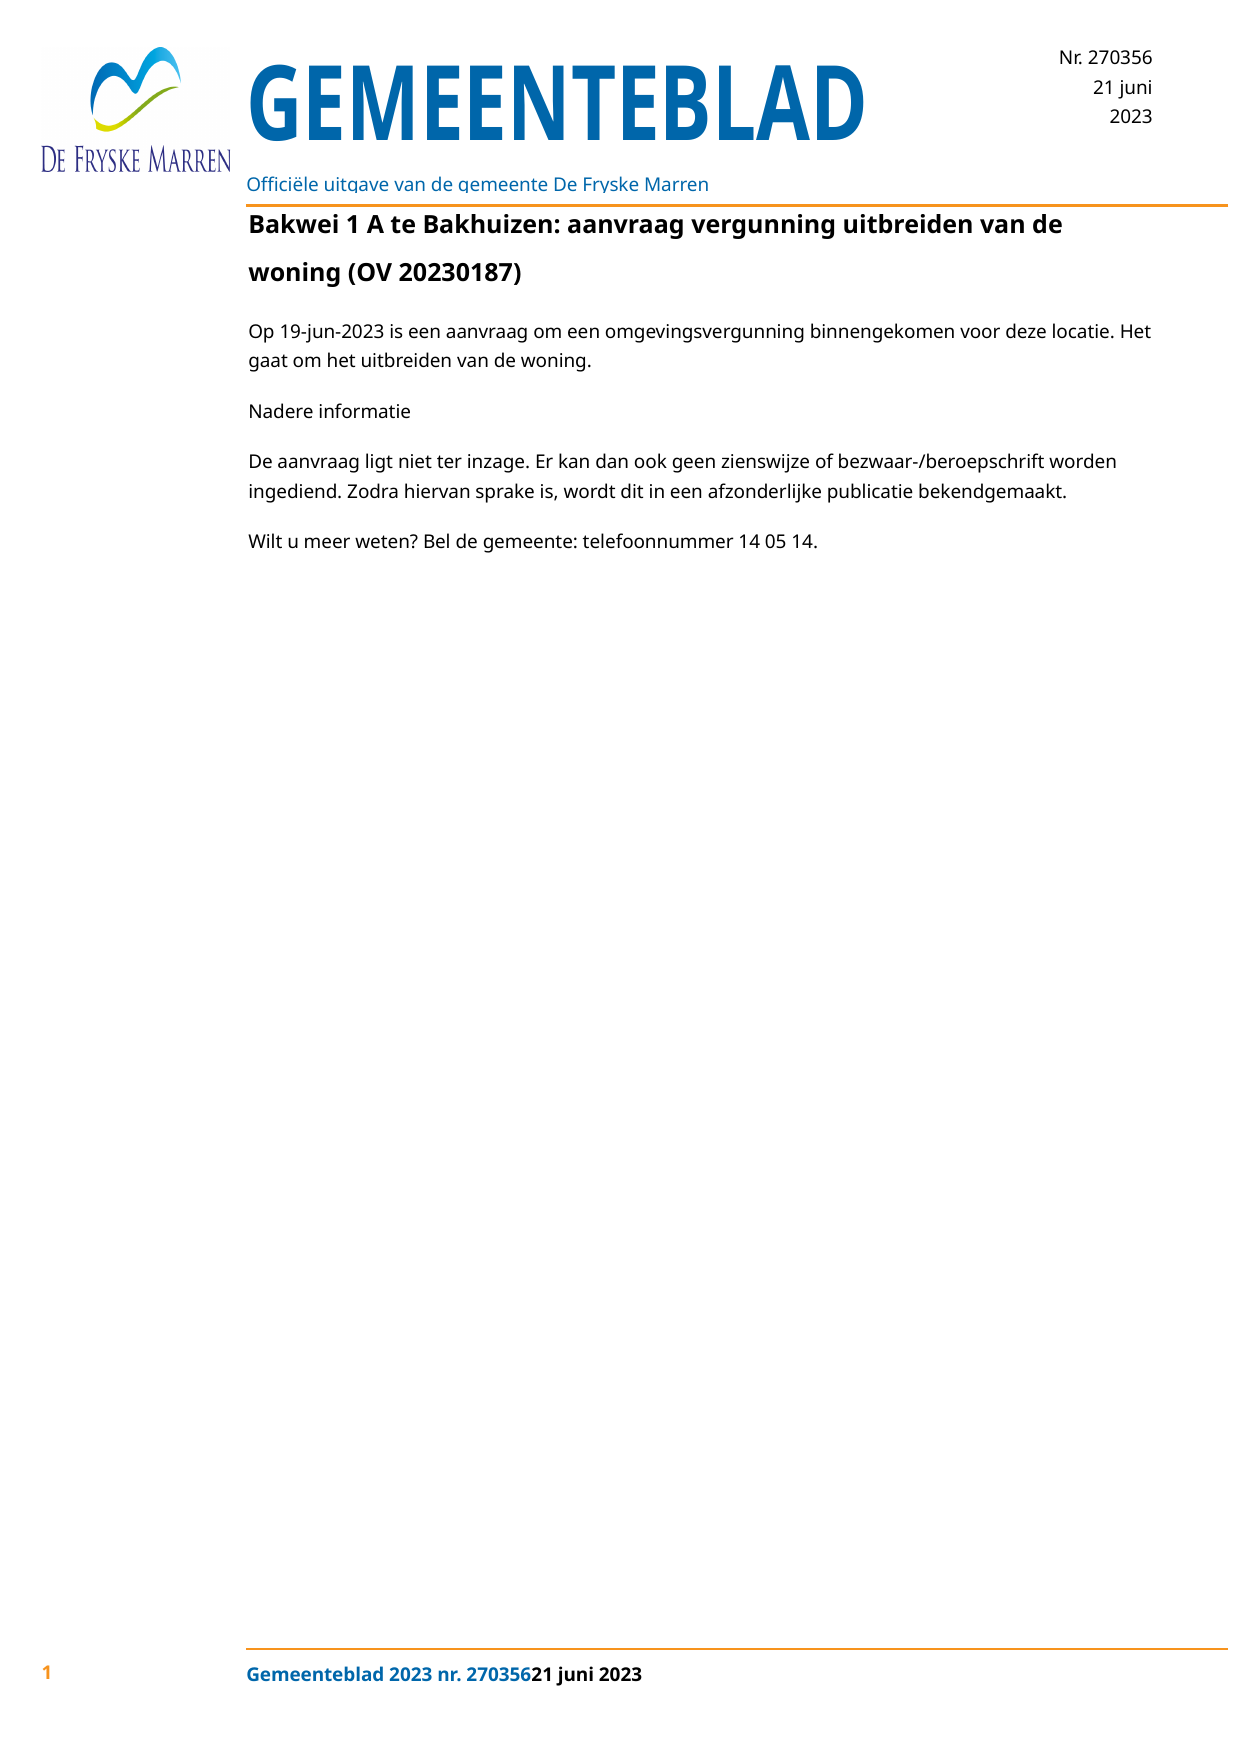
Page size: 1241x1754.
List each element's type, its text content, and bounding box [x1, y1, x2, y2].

text Op 19-jun-2023 is een aanvraag om een omgevingsvergunning binnengekomen voor deze locatie. Het gaat om het uitbreiden van de woning. [248, 318, 1152, 373]
text De aanvraag ligt niet ter inzage. Er kan dan ook geen zienswijze of bezwaar-/beroepschrift worden ingediend. Zodra hiervan sprake is, wordt dit in een afzonderlijke publicatie bekendgemaakt. [248, 448, 1152, 504]
text Nadere informatie [248, 398, 1152, 424]
text Wilt u meer weten? Bel de gemeente: telefoonnummer 14 05 14. [248, 528, 1152, 554]
picture [41, 47, 231, 172]
text Bakwei 1 A te Bakhuizen: aanvraag vergunning uitbreiden van de woning (OV 20230187) [248, 207, 1152, 288]
